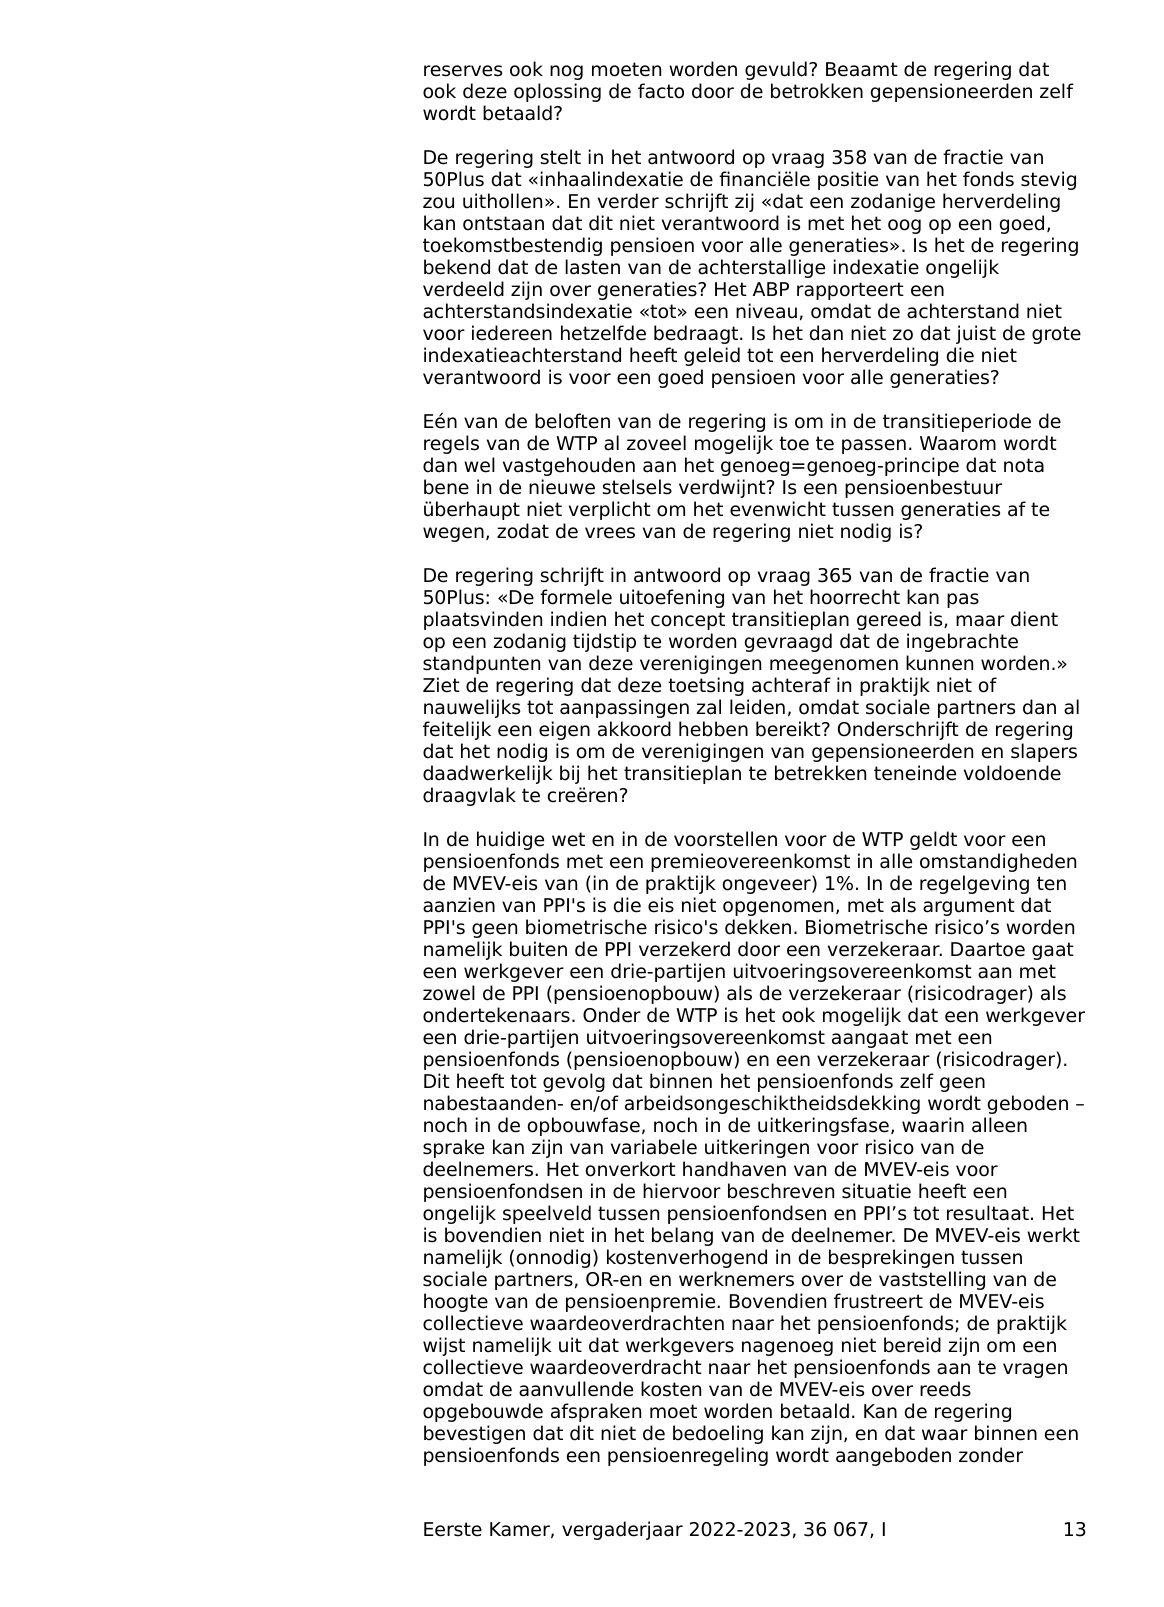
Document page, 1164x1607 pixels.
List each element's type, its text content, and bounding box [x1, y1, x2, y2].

text De regering schrijft in antwoord op vraag 365 van de fractie van 50Plus: «De formele uitoefening van het hoorrecht kan pas plaatsvinden indien het concept transitieplan gereed is, maar dient op een zodanig tijdstip te worden gevraagd dat de ingebrachte standpunten van deze verenigingen meegenomen kunnen worden.» Ziet de regering dat deze toetsing achteraf in praktijk niet of nauwelijks tot aanpassingen zal leiden, omdat sociale partners dan al feitelijk een eigen akkoord hebben bereikt? Onderschrijft de regering dat het nodig is om de verenigingen van gepensioneerden en slapers daadwerkelijk bij het transitieplan te betrekken teneinde voldoende draagvlak te creëren? [422, 565, 1087, 807]
text Eén van de beloften van de regering is om in de transitieperiode de regels van de WTP al zoveel mogelijk toe te passen. Waarom wordt dan wel vastgehouden aan het genoeg=genoeg-principe dat nota bene in de nieuwe stelsels verdwijnt? Is een pensioenbestuur überhaupt niet verplicht om het evenwicht tussen generaties af te wegen, zodat de vrees van de regering niet nodig is? [422, 411, 1087, 543]
text In de huidige wet en in de voorstellen voor de WTP geldt voor een pensioenfonds met een premieovereenkomst in alle omstandigheden de MVEV-eis van (in de praktijk ongeveer) 1%. In de regelgeving ten aanzien van PPI's is die eis niet opgenomen, met als argument dat PPI's geen biometrische risico's dekken. Biometrische risico’s worden namelijk buiten de PPI verzekerd door een verzekeraar. Daartoe gaat een werkgever een drie-partijen uitvoeringsovereenkomst aan met zowel de PPI (pensioenopbouw) als de verzekeraar (risicodrager) als ondertekenaars. Onder de WTP is het ook mogelijk dat een werkgever een drie-partijen uitvoeringsovereenkomst aangaat met een pensioenfonds (pensioenopbouw) en een verzekeraar (risicodrager). Dit heeft tot gevolg dat binnen het pensioenfonds zelf geen nabestaanden- en/of arbeidsongeschiktheidsdekking wordt geboden – noch in de opbouwfase, noch in de uitkeringsfase, waarin alleen sprake kan zijn van variabele uitkeringen voor risico van de deelnemers. Het onverkort handhaven van de MVEV-eis voor pensioenfondsen in de hiervoor beschreven situatie heeft een ongelijk speelveld tussen pensioenfondsen en PPI’s tot resultaat. Het is bovendien niet in het belang van de deelnemer. De MVEV-eis werkt namelijk (onnodig) kostenverhogend in de besprekingen tussen sociale partners, OR-en en werknemers over de vaststelling van de hoogte van de pensioenpremie. Bovendien frustreert de MVEV-eis collectieve waardeoverdrachten naar het pensioenfonds; de praktijk wijst namelijk uit dat werkgevers nagenoeg niet bereid zijn om een collectieve waardeoverdracht naar het pensioenfonds aan te vragen omdat de aanvullende kosten van de MVEV-eis over reeds opgebouwde afspraken moet worden betaald. Kan de regering bevestigen dat dit niet de bedoeling kan zijn, en dat waar binnen een pensioenfonds een pensioenregeling wordt aangeboden zonder [422, 829, 1087, 1467]
text reserves ook nog moeten worden gevuld? Beaamt de regering dat ook deze oplossing de facto door de betrokken gepensioneerden zelf wordt betaald? [422, 59, 1087, 125]
text De regering stelt in het antwoord op vraag 358 van de fractie van 50Plus dat «inhaalindexatie de financiële positie van het fonds stevig zou uithollen». En verder schrijft zij «dat een zodanige herverdeling kan ontstaan dat dit niet verantwoord is met het oog op een goed, toekomstbestendig pensioen voor alle generaties». Is het de regering bekend dat de lasten van de achterstallige indexatie ongelijk verdeeld zijn over generaties? Het ABP rapporteert een achterstandsindexatie «tot» een niveau, omdat de achterstand niet voor iedereen hetzelfde bedraagt. Is het dan niet zo dat juist de grote indexatieachterstand heeft geleid tot een herverdeling die niet verantwoord is voor een goed pensioen voor alle generaties? [422, 147, 1087, 389]
